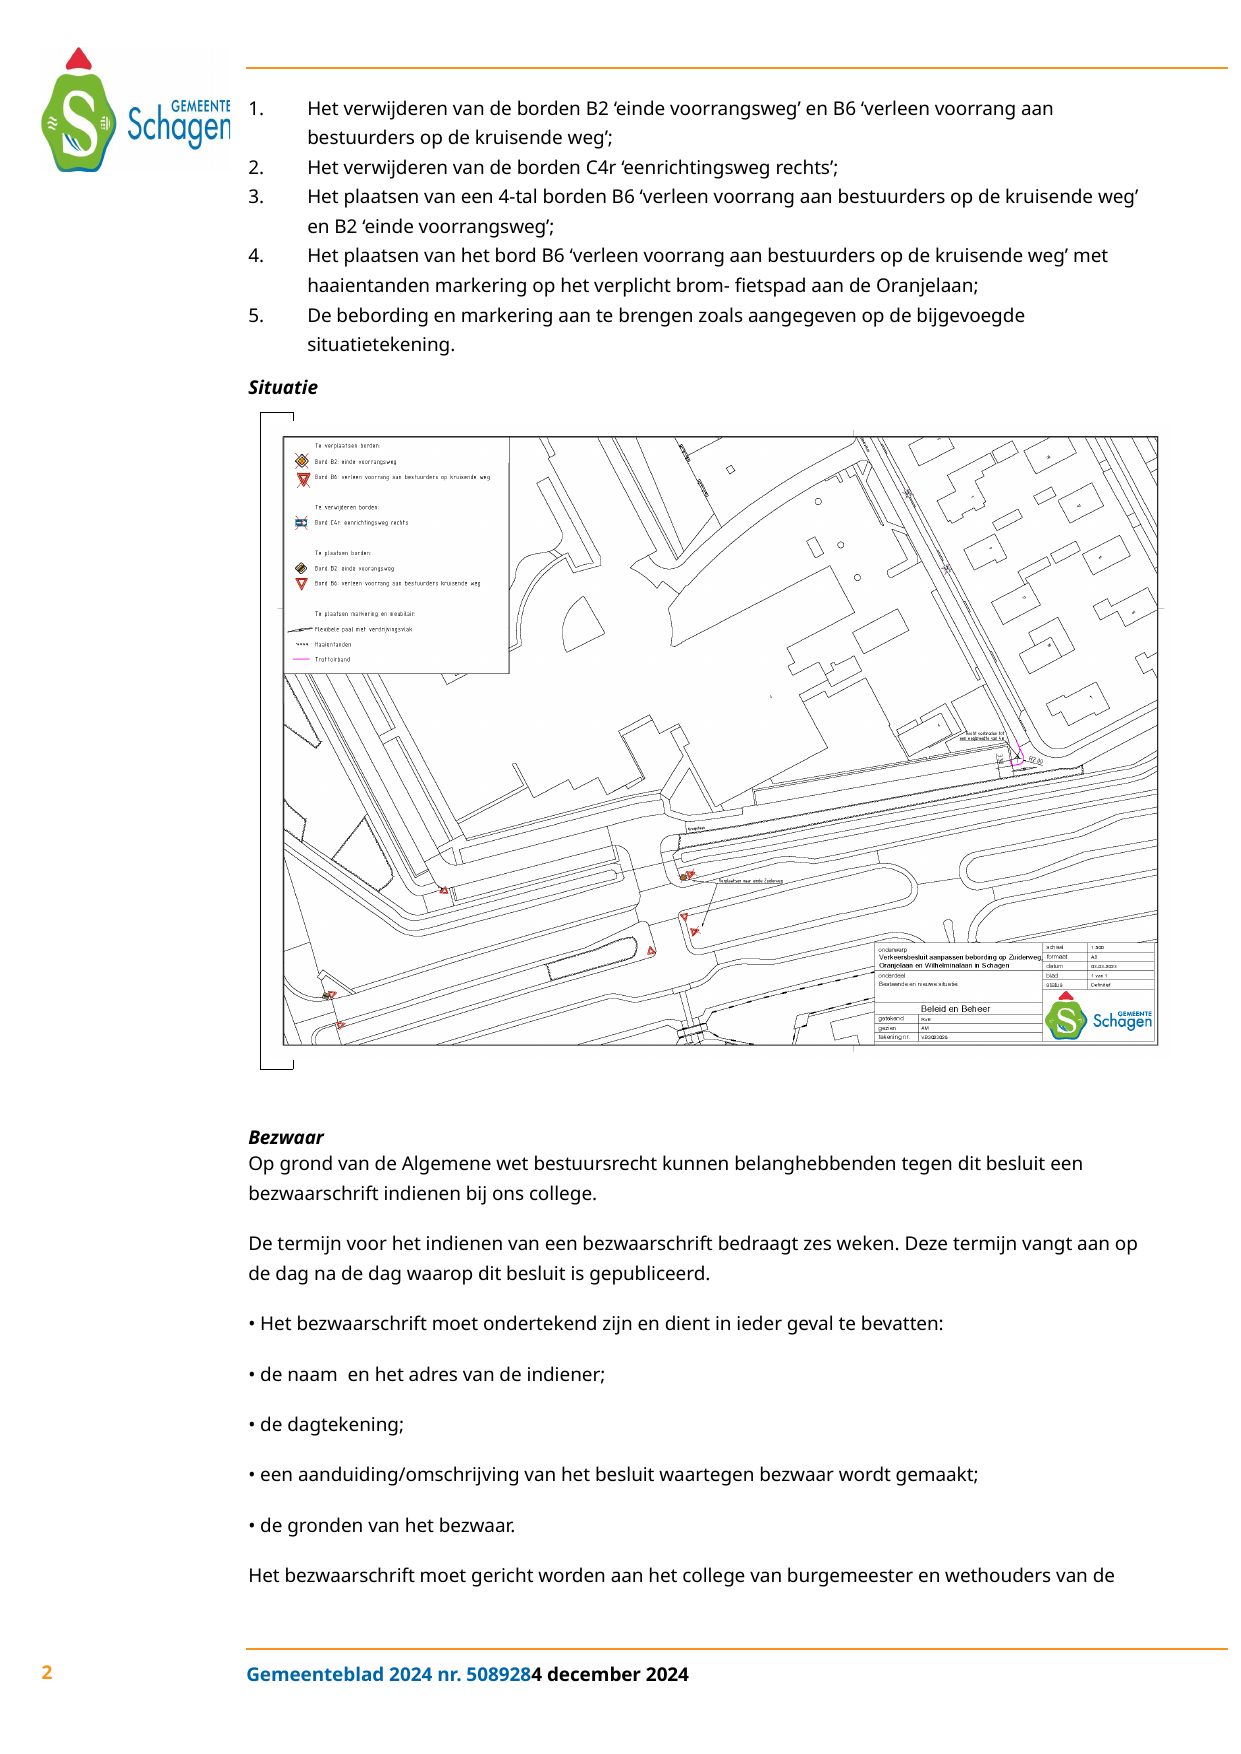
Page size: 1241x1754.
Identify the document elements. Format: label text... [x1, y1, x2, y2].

text • de naam en het adres van de indiener; [248, 1361, 1152, 1386]
list Het verwijderen van de borden C4r ‘eenrichtingsweg rechts’; [248, 154, 1152, 180]
text • een aanduiding/omschrijving van het besluit waartegen bezwaar wordt gemaakt; [248, 1462, 1152, 1487]
list De bebording en markering aan te brengen zoals aangegeven op de bijgevoegde situatietekening. [248, 302, 1152, 357]
list Het plaatsen van het bord B6 ‘verleen voorrang aan bestuurders op de kruisende weg’ met haaientanden markering op het verplicht brom- fietspad aan de Oranjelaan; [248, 243, 1152, 298]
list Het plaatsen van een 4-tal borden B6 ‘verleen voorrang aan bestuurders op de kruisende weg’ en B2 ‘einde voorrangsweg’; [248, 183, 1152, 239]
text • de dagtekening; [248, 1411, 1152, 1437]
text Het bezwaarschrift moet gericht worden aan het college van burgemeester en wethouders van de [248, 1562, 1152, 1588]
text Situatie [248, 374, 1152, 400]
picture [41, 47, 231, 172]
text • Het bezwaarschrift moet ondertekend zijn en dient in ieder geval te bevatten: [248, 1310, 1152, 1336]
picture [268, 421, 1173, 1060]
text • de gronden van het bezwaar. [248, 1512, 1152, 1538]
text De termijn voor het indienen van een bezwaarschrift bedraagt zes weken. Deze termijn vangt aan op de dag na de dag waarop dit besluit is gepubliceerd. [248, 1230, 1152, 1286]
text Op grond van de Algemene wet bestuursrecht kunnen belanghebbenden tegen dit besluit een bezwaarschrift indienen bij ons college. [248, 1150, 1152, 1206]
text Bezwaar [248, 1124, 1152, 1150]
list Het verwijderen van de borden B2 ‘einde voorrangsweg’ en B6 ‘verleen voorrang aan bestuurders op de kruisende weg’; [248, 95, 1152, 150]
